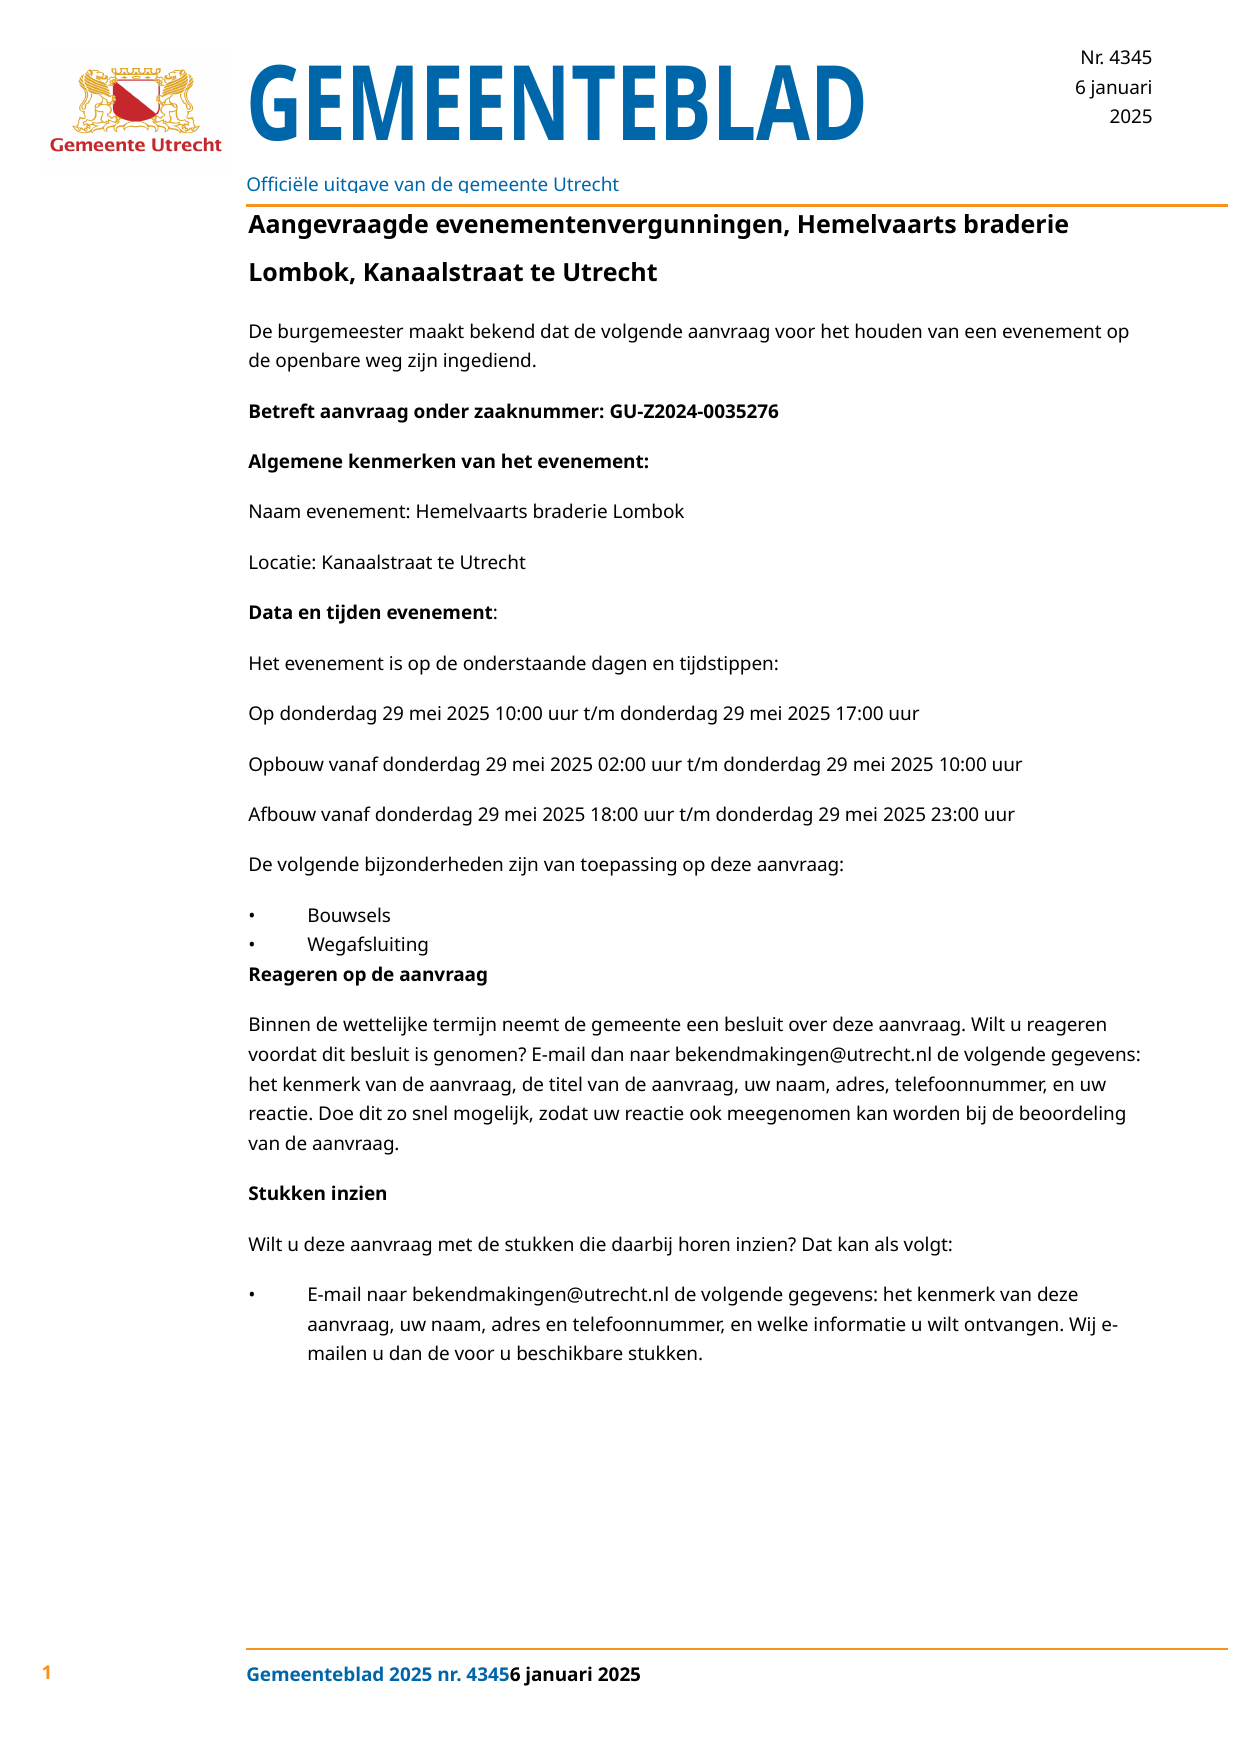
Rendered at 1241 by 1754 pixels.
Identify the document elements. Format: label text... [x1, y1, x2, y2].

text Binnen de wettelijke termijn neemt de gemeente een besluit over deze aanvraag. Wilt u reageren voordat dit besluit is genomen? E-mail dan naar bekendmakingen@utrecht.nl de volgende gegevens: het kenmerk van de aanvraag, de titel van de aanvraag, uw naam, adres, telefoonnummer, en uw reactie. Doe dit zo snel mogelijk, zodat uw reactie ook meegenomen kan worden bij de beoordeling van de aanvraag. [248, 1012, 1152, 1156]
text Op donderdag 29 mei 2025 10:00 uur t/m donderdag 29 mei 2025 17:00 uur [248, 700, 1152, 726]
text De burgemeester maakt bekend dat de volgende aanvraag voor het houden van een evenement op de openbare weg zijn ingediend. [248, 318, 1152, 373]
text Stukken inzien [248, 1180, 1152, 1206]
text Wilt u deze aanvraag met de stukken die daarbij horen inzien? Dat kan als volgt: [248, 1231, 1152, 1257]
text Algemene kenmerken van het evenement: [248, 448, 1152, 474]
list E-mail naar bekendmakingen@utrecht.nl de volgende gegevens: het kenmerk van deze aanvraag, uw naam, adres en telefoonnummer, en welke informatie u wilt ontvangen. Wij e-mailen u dan de voor u beschikbare stukken. [248, 1281, 1152, 1366]
text Opbouw vanaf donderdag 29 mei 2025 02:00 uur t/m donderdag 29 mei 2025 10:00 uur [248, 751, 1152, 777]
text Locatie: Kanaalstraat te Utrecht [248, 549, 1152, 575]
list Bouwsels [248, 902, 1152, 928]
text Afbouw vanaf donderdag 29 mei 2025 18:00 uur t/m donderdag 29 mei 2025 23:00 uur [248, 801, 1152, 827]
list Wegafsluiting [248, 932, 1152, 957]
text Aangevraagde evenementenvergunningen, Hemelvaarts braderie Lombok, Kanaalstraat te Utrecht [248, 207, 1152, 288]
text De volgende bijzonderheden zijn van toepassing op deze aanvraag: [248, 852, 1152, 877]
picture [41, 47, 231, 172]
text Het evenement is op de onderstaande dagen en tijdstippen: [248, 650, 1152, 676]
text Naam evenement: Hemelvaarts braderie Lombok [248, 499, 1152, 524]
text Data en tijden evenement: [248, 599, 1152, 625]
text Reageren op de aanvraag [248, 961, 1152, 987]
text Betreft aanvraag onder zaaknummer: GU-Z2024-0035276 [248, 398, 1152, 424]
